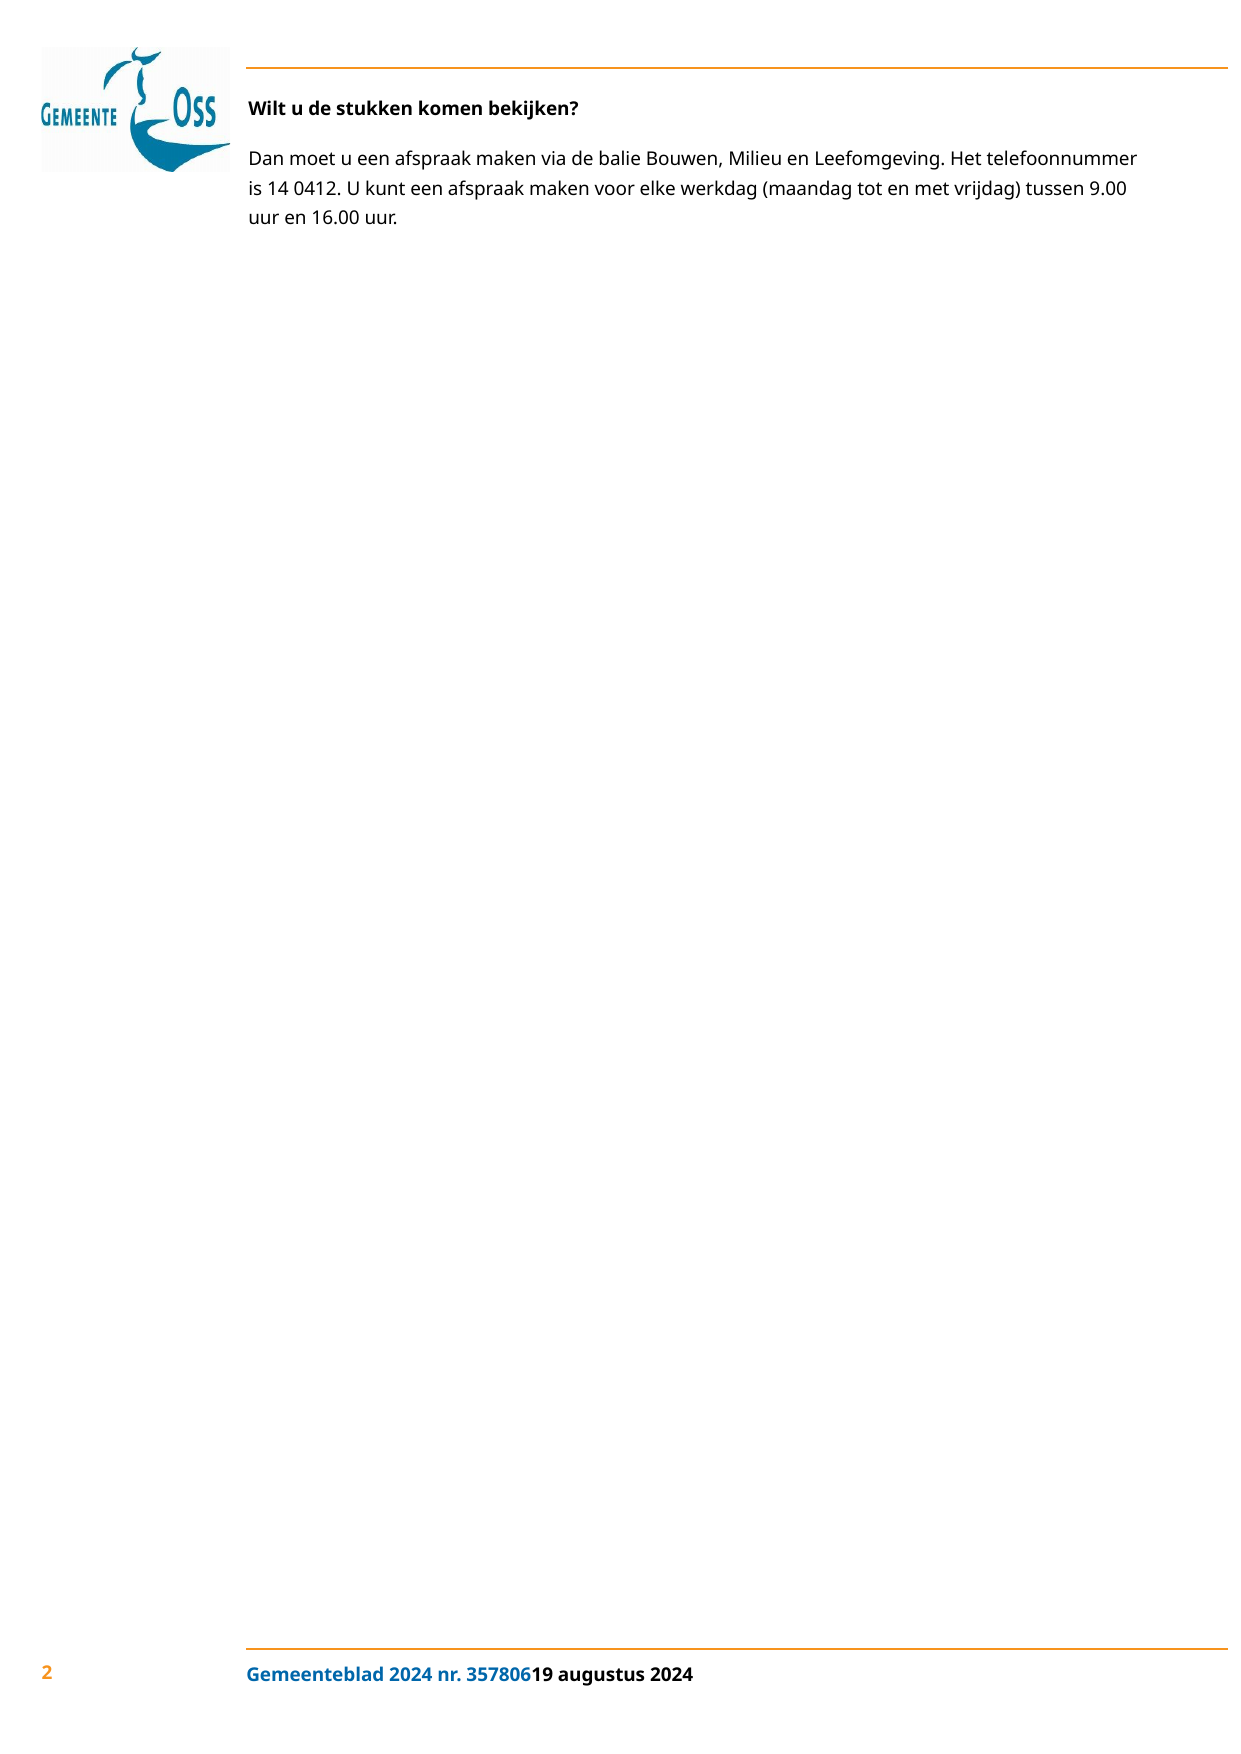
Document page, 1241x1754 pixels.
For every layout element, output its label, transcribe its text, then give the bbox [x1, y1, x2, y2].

picture [41, 47, 231, 172]
text Wilt u de stukken komen bekijken? [248, 95, 1152, 121]
text Dan moet u een afspraak maken via de balie Bouwen, Milieu en Leefomgeving. Het telefoonnummer is 14 0412. U kunt een afspraak maken voor elke werkdag (maandag tot en met vrijdag) tussen 9.00 uur en 16.00 uur. [248, 145, 1152, 230]
